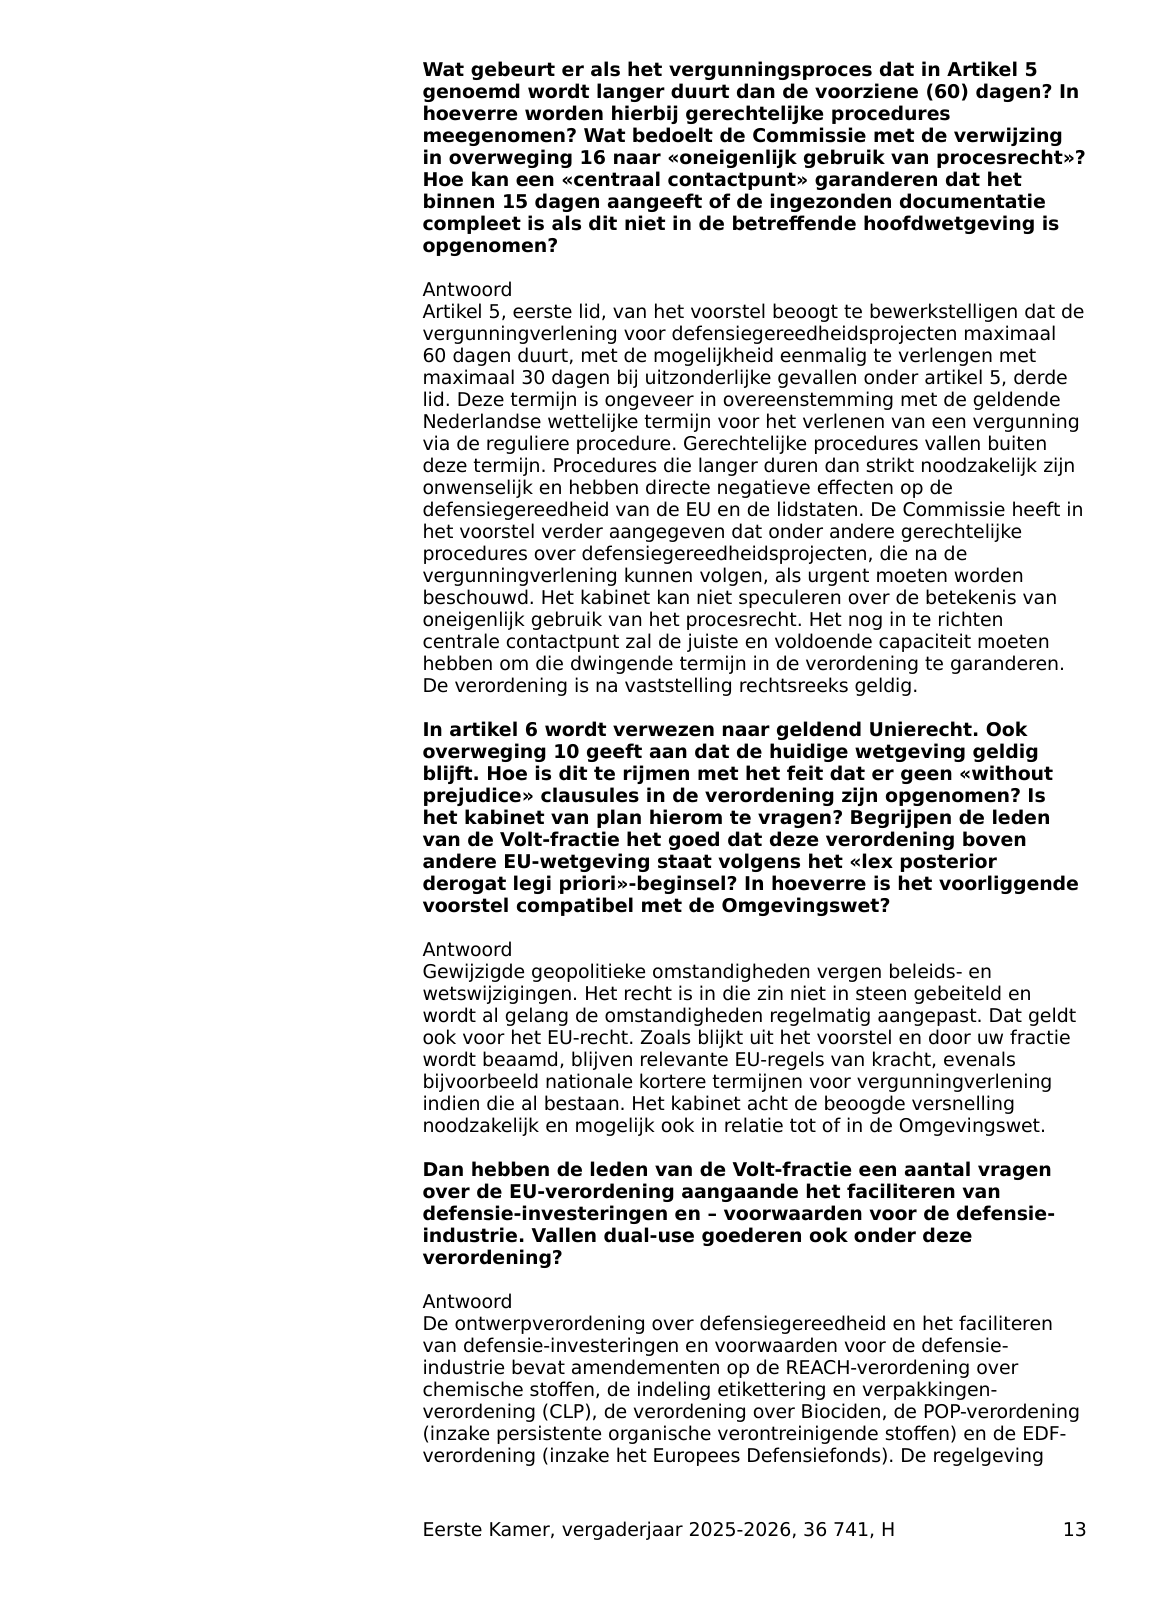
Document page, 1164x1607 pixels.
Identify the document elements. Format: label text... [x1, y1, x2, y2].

text Dan hebben de leden van de Volt-fractie een aantal vragen over de EU-verordening aangaande het faciliteren van defensie-investeringen en – voorwaarden voor de defensie-industrie. Vallen dual-use goederen ook onder deze verordening? [422, 1159, 1087, 1269]
text Artikel 5, eerste lid, van het voorstel beoogt te bewerkstelligen dat de vergunningverlening voor defensiegereedheidsprojecten maximaal 60 dagen duurt, met de mogelijkheid eenmalig te verlengen met maximaal 30 dagen bij uitzonderlijke gevallen onder artikel 5, derde lid. Deze termijn is ongeveer in overeenstemming met de geldende Nederlandse wettelijke termijn voor het verlenen van een vergunning via de reguliere procedure. Gerechtelijke procedures vallen buiten deze termijn. Procedures die langer duren dan strikt noodzakelijk zijn onwenselijk en hebben directe negatieve effecten op de defensiegereedheid van de EU en de lidstaten. De Commissie heeft in het voorstel verder aangegeven dat onder andere gerechtelijke procedures over defensiegereedheidsprojecten, die na de vergunningverlening kunnen volgen, als urgent moeten worden beschouwd. Het kabinet kan niet speculeren over de betekenis van oneigenlijk gebruik van het procesrecht. Het nog in te richten centrale contactpunt zal de juiste en voldoende capaciteit moeten hebben om die dwingende termijn in de verordening te garanderen. De verordening is na vaststelling rechtsreeks geldig. [422, 301, 1087, 697]
text Antwoord [422, 1291, 1087, 1313]
text Antwoord [422, 939, 1087, 961]
text De ontwerpverordening over defensiegereedheid en het faciliteren van defensie-investeringen en voorwaarden voor de defensie-industrie bevat amendementen op de REACH-verordening over chemische stoffen, de indeling etikettering en verpakkingen-verordening (CLP), de verordening over Biociden, de POP-verordening (inzake persistente organische verontreinigende stoffen) en de EDF-verordening (inzake het Europees Defensiefonds). De regelgeving [422, 1313, 1087, 1467]
text Wat gebeurt er als het vergunningsproces dat in Artikel 5 genoemd wordt langer duurt dan de voorziene (60) dagen? In hoeverre worden hierbij gerechtelijke procedures meegenomen? Wat bedoelt de Commissie met de verwijzing in overweging 16 naar «oneigenlijk gebruik van procesrecht»? Hoe kan een «centraal contactpunt» garanderen dat het binnen 15 dagen aangeeft of de ingezonden documentatie compleet is als dit niet in de betreffende hoofdwetgeving is opgenomen? [422, 59, 1087, 257]
text Antwoord [422, 279, 1087, 301]
text In artikel 6 wordt verwezen naar geldend Unierecht. Ook overweging 10 geeft aan dat de huidige wetgeving geldig blijft. Hoe is dit te rijmen met het feit dat er geen «without prejudice» clausules in de verordening zijn opgenomen? Is het kabinet van plan hierom te vragen? Begrijpen de leden van de Volt-fractie het goed dat deze verordening boven andere EU-wetgeving staat volgens het «lex posterior derogat legi priori»-beginsel? In hoeverre is het voorliggende voorstel compatibel met de Omgevingswet? [422, 719, 1087, 917]
text Gewijzigde geopolitieke omstandigheden vergen beleids- en wetswijzigingen. Het recht is in die zin niet in steen gebeiteld en wordt al gelang de omstandigheden regelmatig aangepast. Dat geldt ook voor het EU-recht. Zoals blijkt uit het voorstel en door uw fractie wordt beaamd, blijven relevante EU-regels van kracht, evenals bijvoorbeeld nationale kortere termijnen voor vergunningverlening indien die al bestaan. Het kabinet acht de beoogde versnelling noodzakelijk en mogelijk ook in relatie tot of in de Omgevingswet. [422, 961, 1087, 1137]
